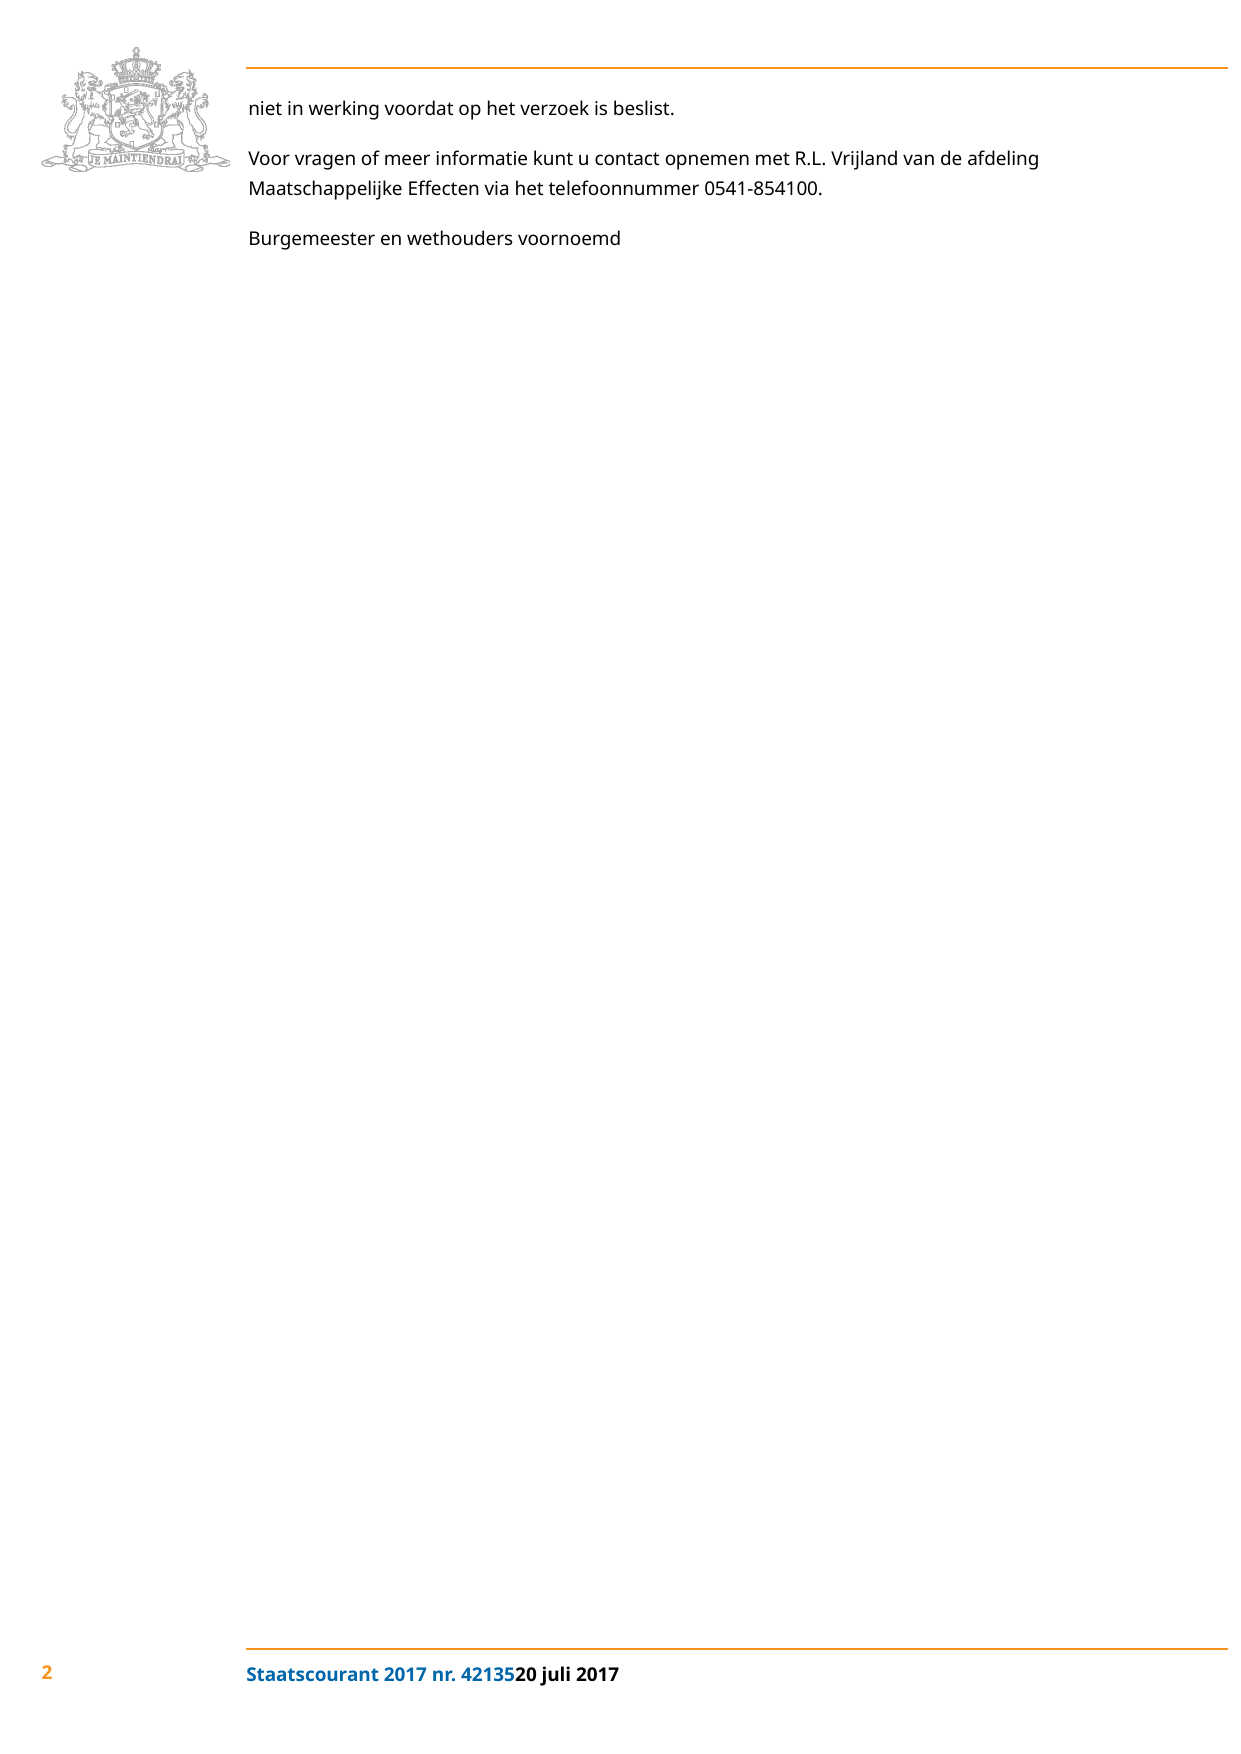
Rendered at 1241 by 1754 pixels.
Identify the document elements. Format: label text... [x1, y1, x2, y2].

picture [41, 47, 231, 172]
text Burgemeester en wethouders voornoemd [248, 225, 1152, 251]
text niet in werking voordat op het verzoek is beslist. [248, 95, 1152, 121]
text Voor vragen of meer informatie kunt u contact opnemen met R.L. Vrijland van de afdeling Maatschappelijke Effecten via het telefoonnummer 0541-854100. [248, 145, 1152, 201]
